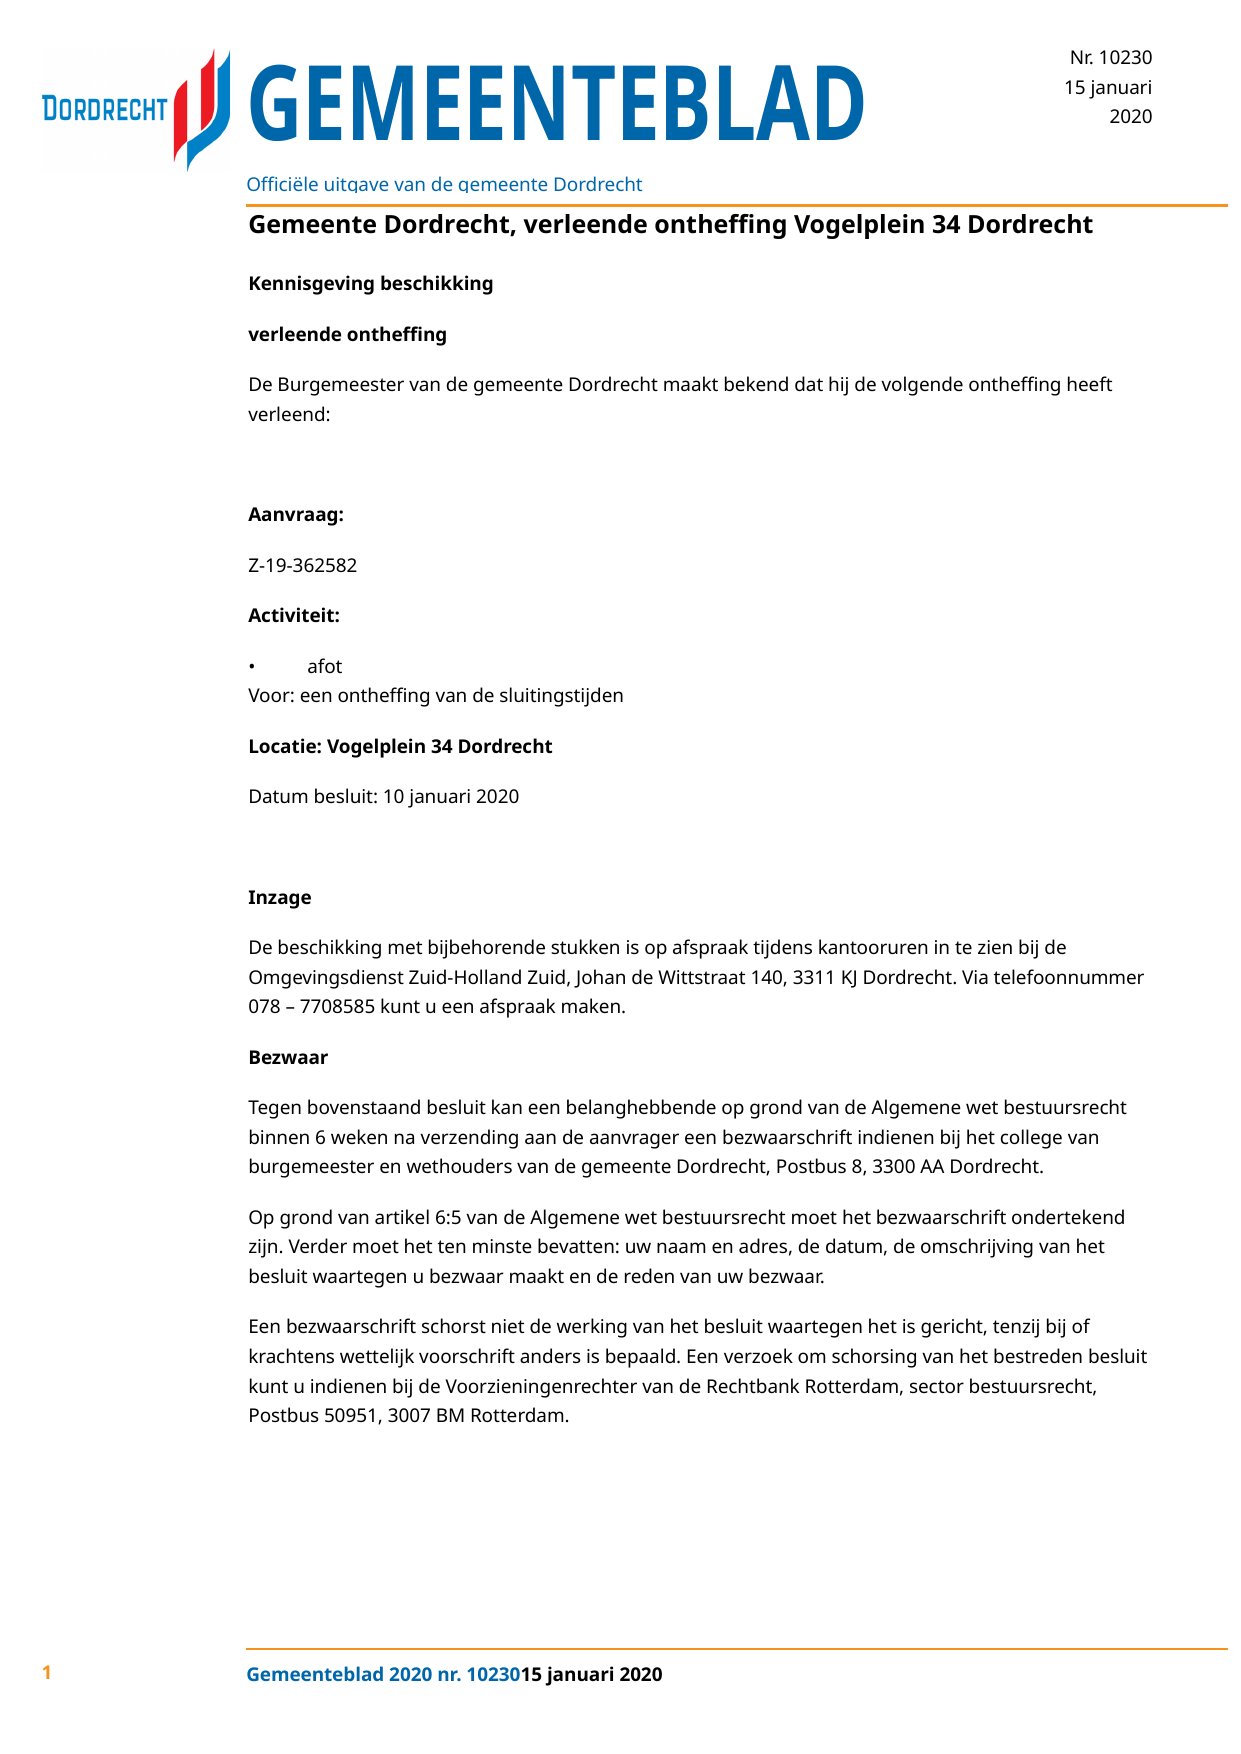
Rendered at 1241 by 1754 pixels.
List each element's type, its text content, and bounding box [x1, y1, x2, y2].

text De Burgemeester van de gemeente Dordrecht maakt bekend dat hij de volgende ontheffing heeft verleend: [248, 371, 1152, 426]
text Aanvraag: [248, 502, 1152, 527]
text Voor: een ontheffing van de sluitingstijden [248, 682, 1152, 708]
text Datum besluit: 10 januari 2020 [248, 783, 1152, 809]
text Locatie: Vogelplein 34 Dordrecht [248, 733, 1152, 758]
text Bezwaar [248, 1044, 1152, 1070]
text Op grond van artikel 6:5 van de Algemene wet bestuursrecht moet het bezwaarschrift ondertekend zijn. Verder moet het ten minste bevatten: uw naam en adres, de datum, de omschrijving van het besluit waartegen u bezwaar maakt en de reden van uw bezwaar. [248, 1204, 1152, 1289]
text Een bezwaarschrift schorst niet de werking van het besluit waartegen het is gericht, tenzij bij of krachtens wettelijk voorschrift anders is bepaald. Een verzoek om schorsing van het bestreden besluit kunt u indienen bij de Voorzieningenrechter van de Rechtbank Rotterdam, sector bestuursrecht, Postbus 50951, 3007 BM Rotterdam. [248, 1314, 1152, 1428]
text De beschikking met bijbehorende stukken is op afspraak tijdens kantooruren in te zien bij de Omgevingsdienst Zuid-Holland Zuid, Johan de Wittstraat 140, 3311 KJ Dordrecht. Via telefoonnummer 078 – 7708585 kunt u een afspraak maken. [248, 934, 1152, 1019]
text Z-19-362582 [248, 552, 1152, 578]
text Activiteit: [248, 602, 1152, 628]
list afot [248, 653, 1152, 678]
text Gemeente Dordrecht, verleende ontheffing Vogelplein 34 Dordrecht [248, 207, 1152, 241]
text verleende ontheffing [248, 321, 1152, 346]
text Kennisgeving beschikking [248, 270, 1152, 296]
text Inzage [248, 884, 1152, 910]
text Tegen bovenstaand besluit kan een belanghebbende op grond van de Algemene wet bestuursrecht binnen 6 weken na verzending aan de aanvrager een bezwaarschrift indienen bij het college van burgemeester en wethouders van de gemeente Dordrecht, Postbus 8, 3300 AA Dordrecht. [248, 1094, 1152, 1179]
picture [41, 47, 231, 172]
